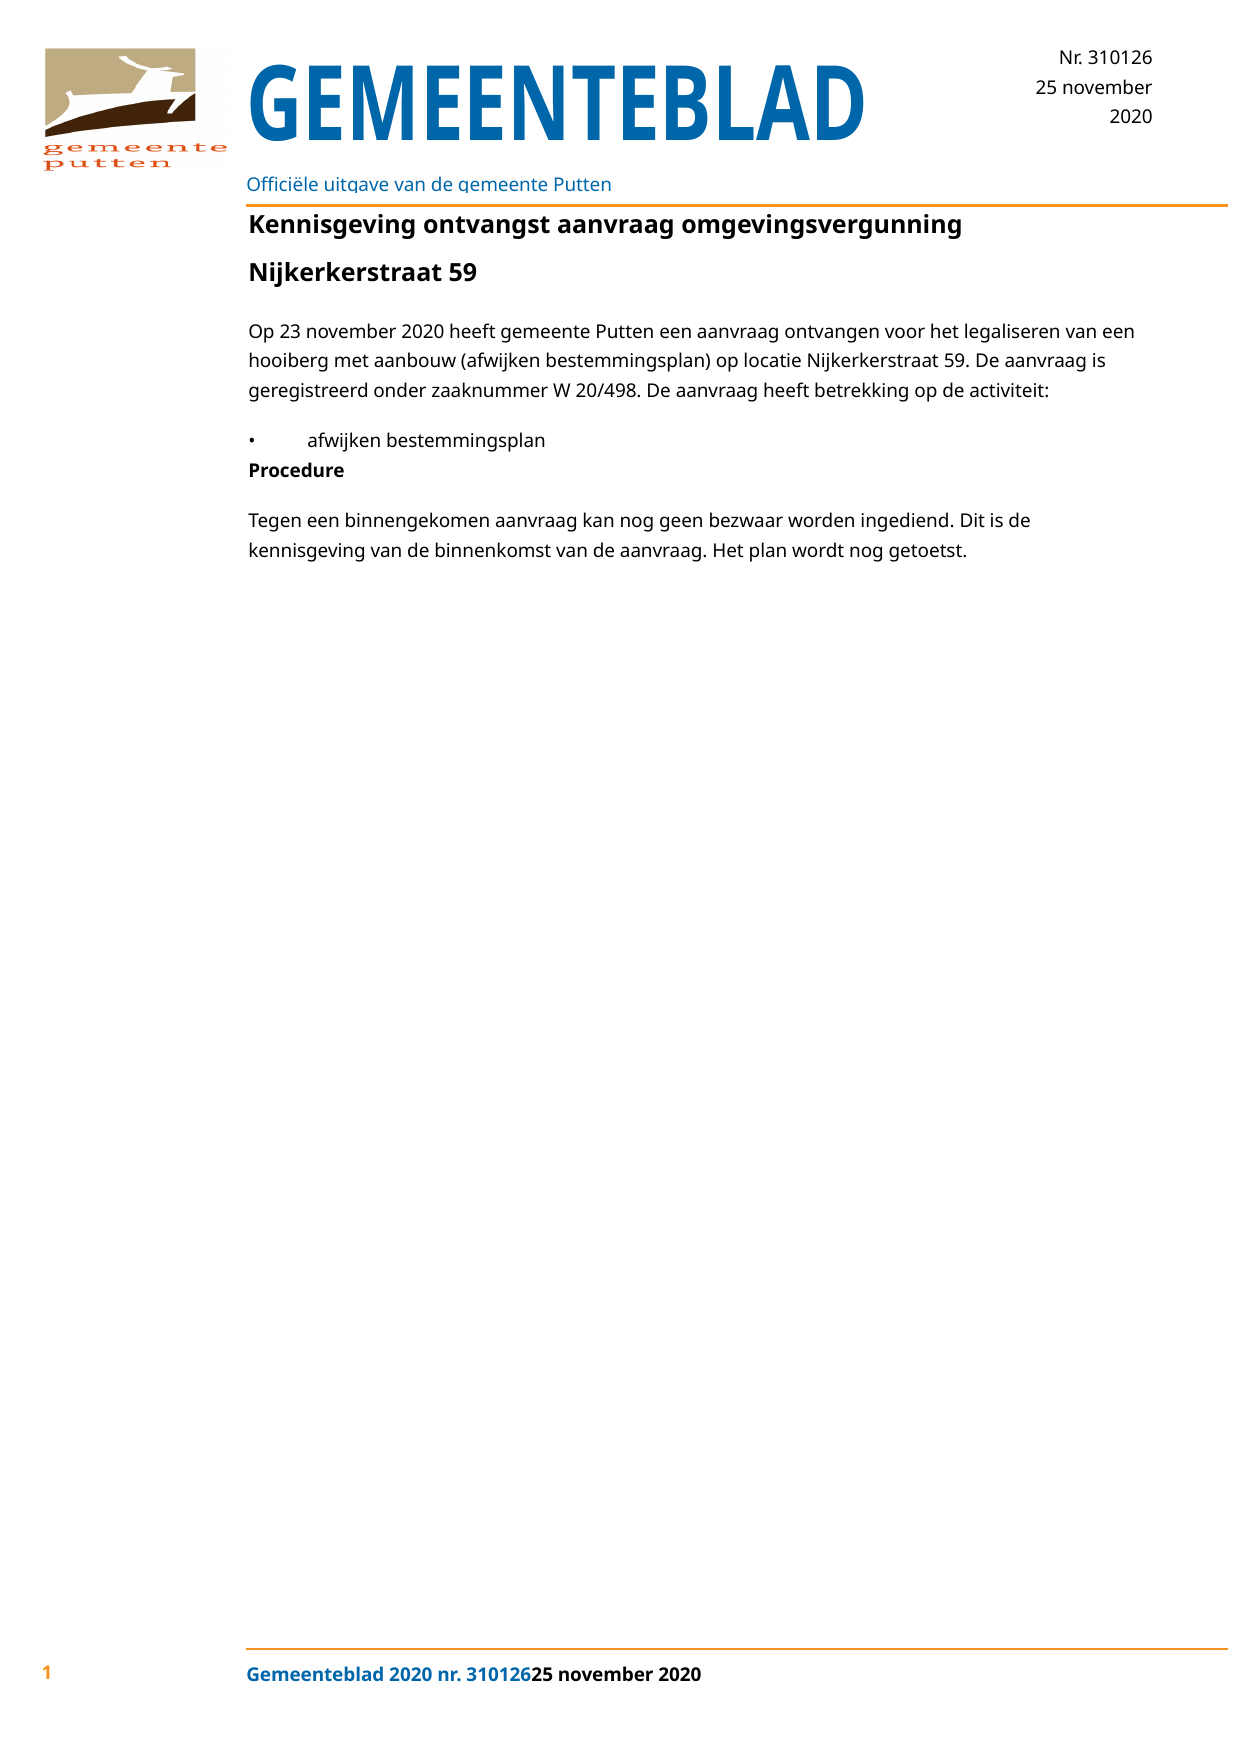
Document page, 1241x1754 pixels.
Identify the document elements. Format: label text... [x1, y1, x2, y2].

picture [41, 47, 231, 172]
text Tegen een binnengekomen aanvraag kan nog geen bezwaar worden ingediend. Dit is de kennisgeving van de binnenkomst van de aanvraag. Het plan wordt nog getoetst. [248, 507, 1152, 563]
list afwijken bestemmingsplan [248, 427, 1152, 453]
text Procedure [248, 457, 1152, 483]
text Op 23 november 2020 heeft gemeente Putten een aanvraag ontvangen voor het legaliseren van een hooiberg met aanbouw (afwijken bestemmingsplan) op locatie Nijkerkerstraat 59. De aanvraag is geregistreerd onder zaaknummer W 20/498. De aanvraag heeft betrekking op de activiteit: [248, 318, 1152, 403]
text Kennisgeving ontvangst aanvraag omgevingsvergunning Nijkerkerstraat 59 [248, 207, 1152, 288]
